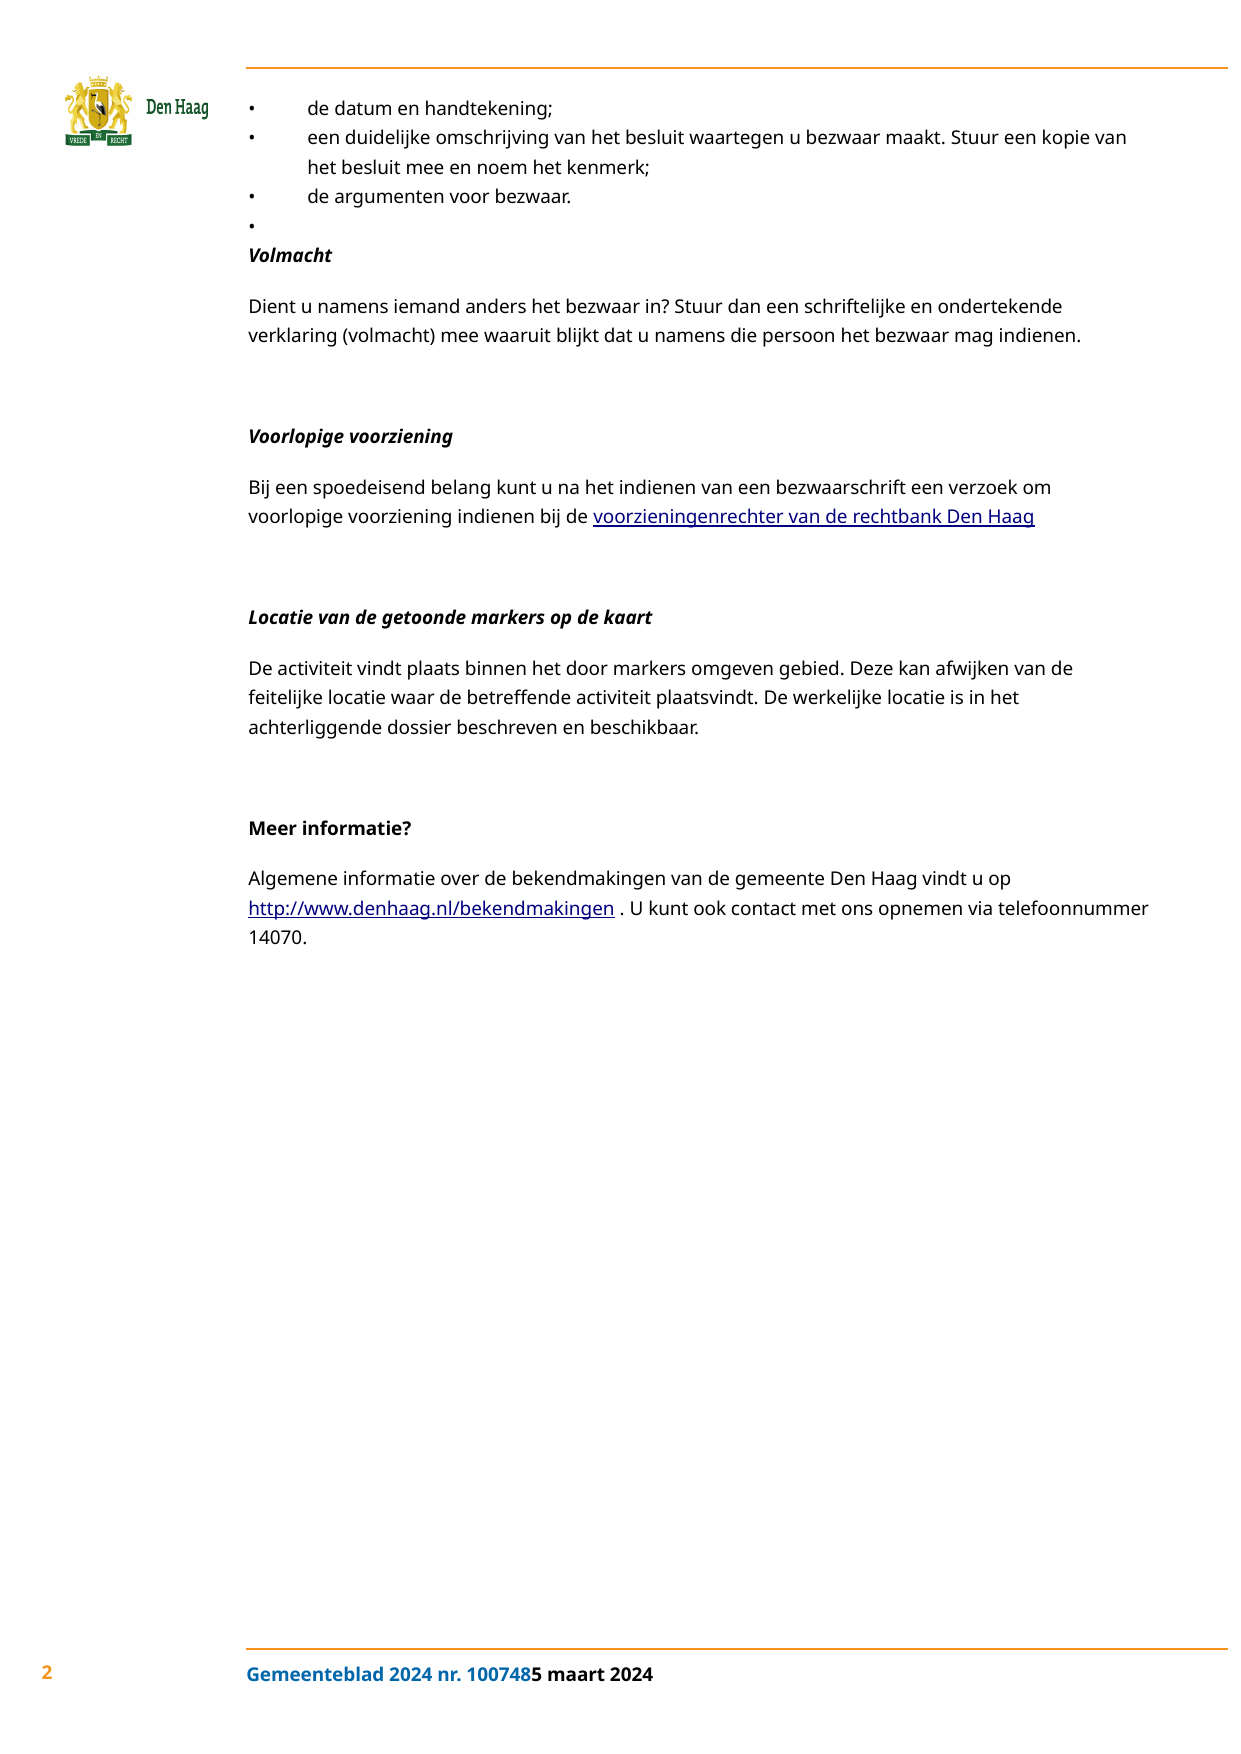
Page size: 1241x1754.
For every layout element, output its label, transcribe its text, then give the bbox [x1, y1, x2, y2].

list een duidelijke omschrijving van het besluit waartegen u bezwaar maakt. Stuur een kopie van het besluit mee en noem het kenmerk; [248, 124, 1152, 180]
list de datum en handtekening; [248, 95, 1152, 121]
text Meer informatie? [248, 815, 1152, 841]
text Dient u namens iemand anders het bezwaar in? Stuur dan een schriftelijke en ondertekende verklaring (volmacht) mee waaruit blijkt dat u namens die persoon het bezwaar mag indienen. [248, 293, 1152, 348]
list de argumenten voor bezwaar. [248, 183, 1152, 209]
picture [41, 47, 231, 172]
text Volmacht [248, 243, 1152, 268]
text Voorlopige voorziening [248, 423, 1152, 449]
text Locatie van de getoonde markers op de kaart [248, 604, 1152, 630]
text De activiteit vindt plaats binnen het door markers omgeven gebied. Deze kan afwijken van de feitelijke locatie waar de betreffende activiteit plaatsvindt. De werkelijke locatie is in het achterliggende dossier beschreven en beschikbaar. [248, 655, 1152, 740]
text Bij een spoedeisend belang kunt u na het indienen van een bezwaarschrift een verzoek om voorlopige voorziening indienen bij de voorzieningenrechter van de rechtbank Den Haag [248, 474, 1152, 529]
text Algemene informatie over de bekendmakingen van de gemeente Den Haag vindt u op http://www.denhaag.nl/bekendmakingen . U kunt ook contact met ons opnemen via telefoonnummer 14070. [248, 865, 1152, 950]
